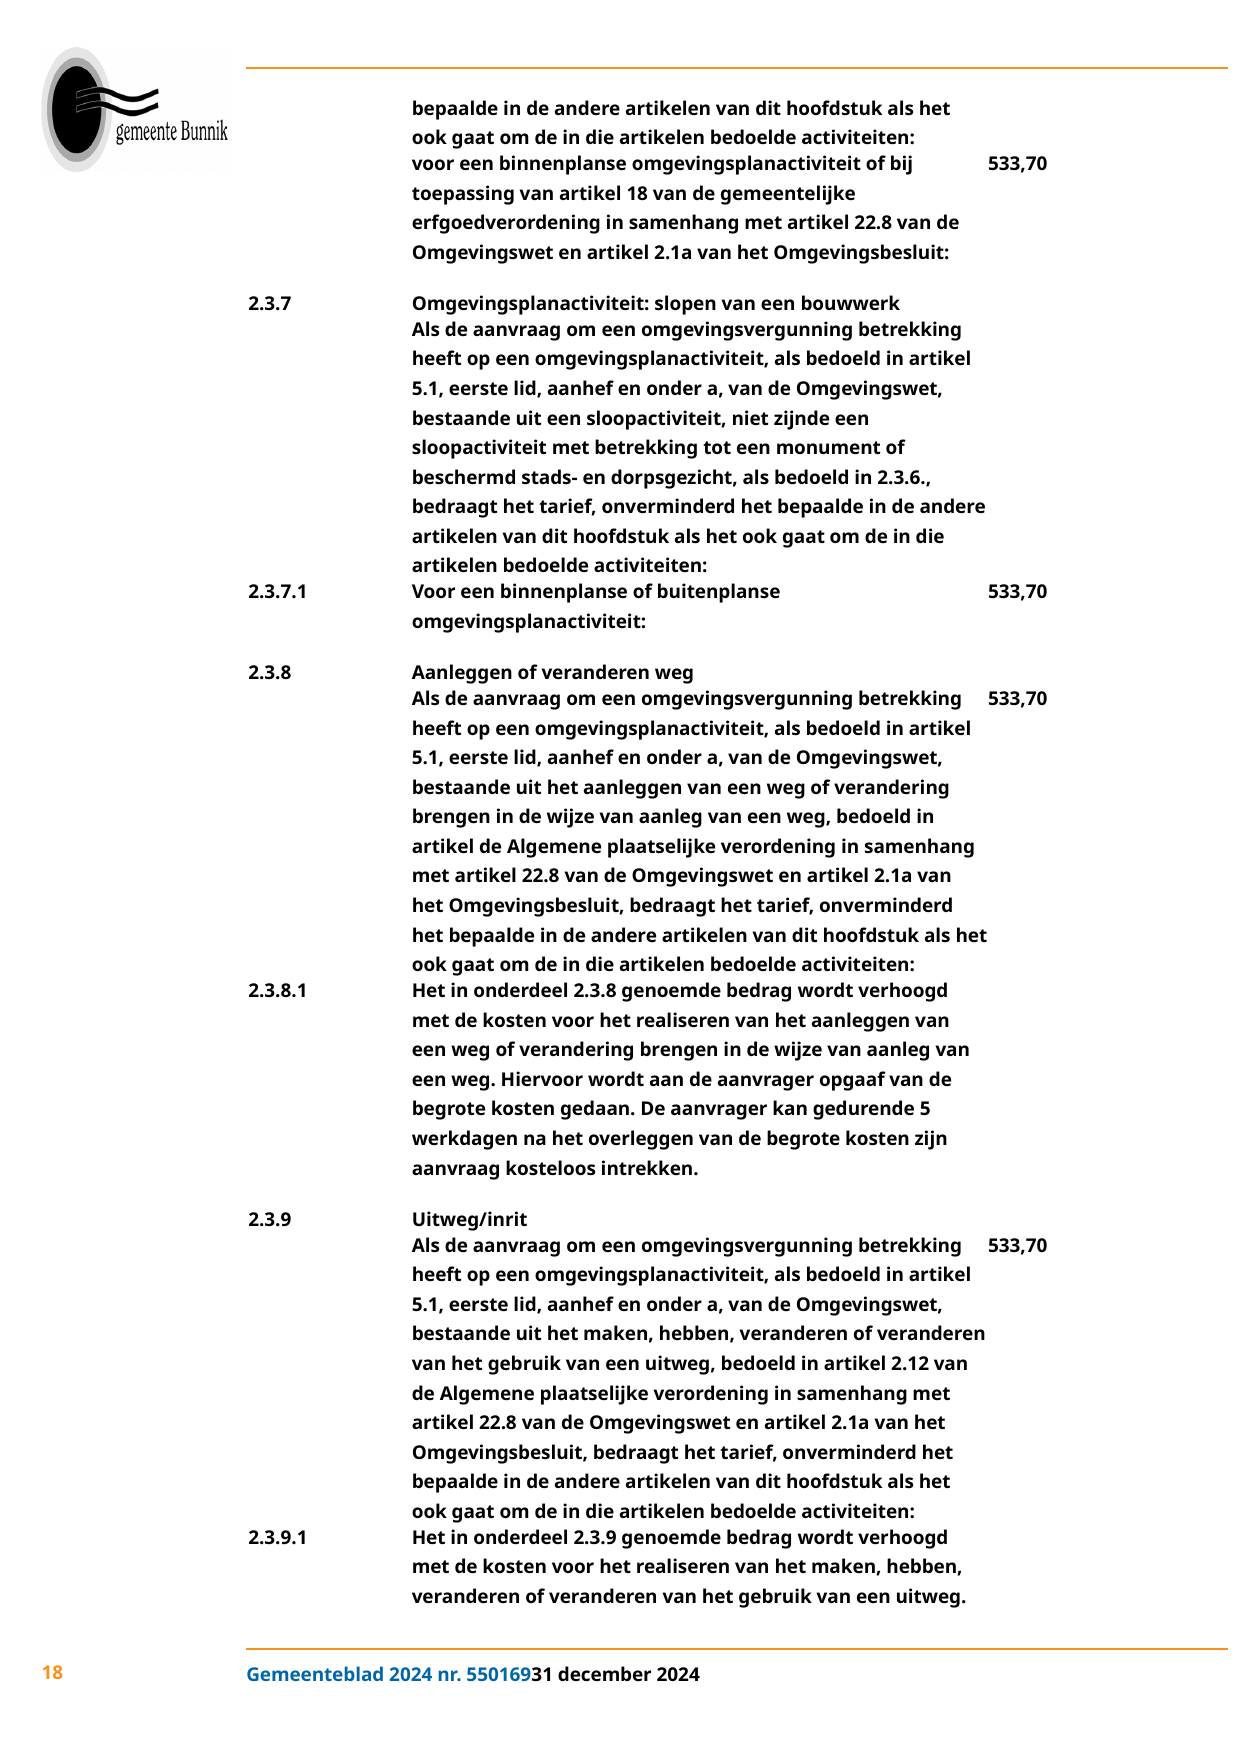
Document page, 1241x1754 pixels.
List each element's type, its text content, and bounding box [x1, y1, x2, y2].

table_cell Omgevingsplanactiviteit: slopen van een bouwwerk [412, 290, 988, 316]
table_cell bepaalde in de andere artikelen van dit hoofdstuk als het ook gaat om de in die artikelen bedoelde activiteiten: [412, 95, 988, 150]
table_cell [988, 1524, 1152, 1609]
table_cell [988, 316, 1152, 578]
table_cell [988, 95, 1152, 150]
table_cell 2.3.9.1 [248, 1524, 412, 1609]
table_cell [412, 1180, 988, 1206]
table_cell 2.3.8 [248, 660, 412, 685]
table_cell Uitweg/inrit [412, 1206, 988, 1232]
table_cell [988, 290, 1152, 316]
table_cell [248, 685, 412, 977]
table_cell [248, 634, 412, 659]
table_cell [988, 1180, 1152, 1206]
table_cell 2.3.8.1 [248, 977, 412, 1180]
picture [41, 47, 231, 172]
table_cell [988, 977, 1152, 1180]
table_cell [988, 1206, 1152, 1232]
table_cell [248, 150, 412, 264]
table_cell Het in onderdeel 2.3.9 genoemde bedrag wordt verhoogd met de kosten voor het realiseren van het maken, hebben, veranderen of veranderen van het gebruik van een uitweg. [412, 1524, 988, 1609]
table_cell [988, 660, 1152, 685]
table_cell voor een binnenplanse omgevingsplanactiviteit of bij toepassing van artikel 18 van de gemeentelijke erfgoedverordening in samenhang met artikel 22.8 van de Omgevingswet en artikel 2.1a van het Omgevingsbesluit: [412, 150, 988, 264]
table_cell Voor een binnenplanse of buitenplanse omgevingsplanactiviteit: [412, 579, 988, 634]
table_cell 533,70 [988, 685, 1152, 977]
table_cell 533,70 [988, 579, 1152, 634]
table_cell Het in onderdeel 2.3.8 genoemde bedrag wordt verhoogd met de kosten voor het realiseren van het aanleggen van een weg of verandering brengen in de wijze van aanleg van een weg. Hiervoor wordt aan de aanvrager opgaaf van de begrote kosten gedaan. De aanvrager kan gedurende 5 werkdagen na het overleggen van de begrote kosten zijn aanvraag kosteloos intrekken. [412, 977, 988, 1180]
table_cell 533,70 [988, 150, 1152, 264]
table_cell Aanleggen of veranderen weg [412, 660, 988, 685]
table_cell [248, 265, 412, 290]
table_cell [248, 95, 412, 150]
table_cell [988, 634, 1152, 659]
table_cell 2.3.7.1 [248, 579, 412, 634]
table_cell [248, 1180, 412, 1206]
table_cell Als de aanvraag om een omgevingsvergunning betrekking heeft op een omgevingsplanactiviteit, als bedoeld in artikel 5.1, eerste lid, aanhef en onder a, van de Omgevingswet, bestaande uit het aanleggen van een weg of verandering brengen in de wijze van aanleg van een weg, bedoeld in artikel de Algemene plaatselijke verordening in samenhang met artikel 22.8 van de Omgevingswet en artikel 2.1a van het Omgevingsbesluit, bedraagt het tarief, onverminderd het bepaalde in de andere artikelen van dit hoofdstuk als het ook gaat om de in die artikelen bedoelde activiteiten: [412, 685, 988, 977]
table_cell Als de aanvraag om een omgevingsvergunning betrekking heeft op een omgevingsplanactiviteit, als bedoeld in artikel 5.1, eerste lid, aanhef en onder a, van de Omgevingswet, bestaande uit een sloopactiviteit, niet zijnde een sloopactiviteit met betrekking tot een monument of beschermd stads- en dorpsgezicht, als bedoeld in 2.3.6., bedraagt het tarief, onverminderd het bepaalde in de andere artikelen van dit hoofdstuk als het ook gaat om de in die artikelen bedoelde activiteiten: [412, 316, 988, 578]
table_cell [412, 265, 988, 290]
table_cell [412, 634, 988, 659]
table_cell 2.3.9 [248, 1206, 412, 1232]
table_cell [988, 265, 1152, 290]
table_cell 2.3.7 [248, 290, 412, 316]
table_cell [248, 1232, 412, 1524]
table_cell Als de aanvraag om een omgevingsvergunning betrekking heeft op een omgevingsplanactiviteit, als bedoeld in artikel 5.1, eerste lid, aanhef en onder a, van de Omgevingswet, bestaande uit het maken, hebben, veranderen of veranderen van het gebruik van een uitweg, bedoeld in artikel 2.12 van de Algemene plaatselijke verordening in samenhang met artikel 22.8 van de Omgevingswet en artikel 2.1a van het Omgevingsbesluit, bedraagt het tarief, onverminderd het bepaalde in de andere artikelen van dit hoofdstuk als het ook gaat om de in die artikelen bedoelde activiteiten: [412, 1232, 988, 1524]
table_cell 533,70 [988, 1232, 1152, 1524]
table_cell [248, 316, 412, 578]
